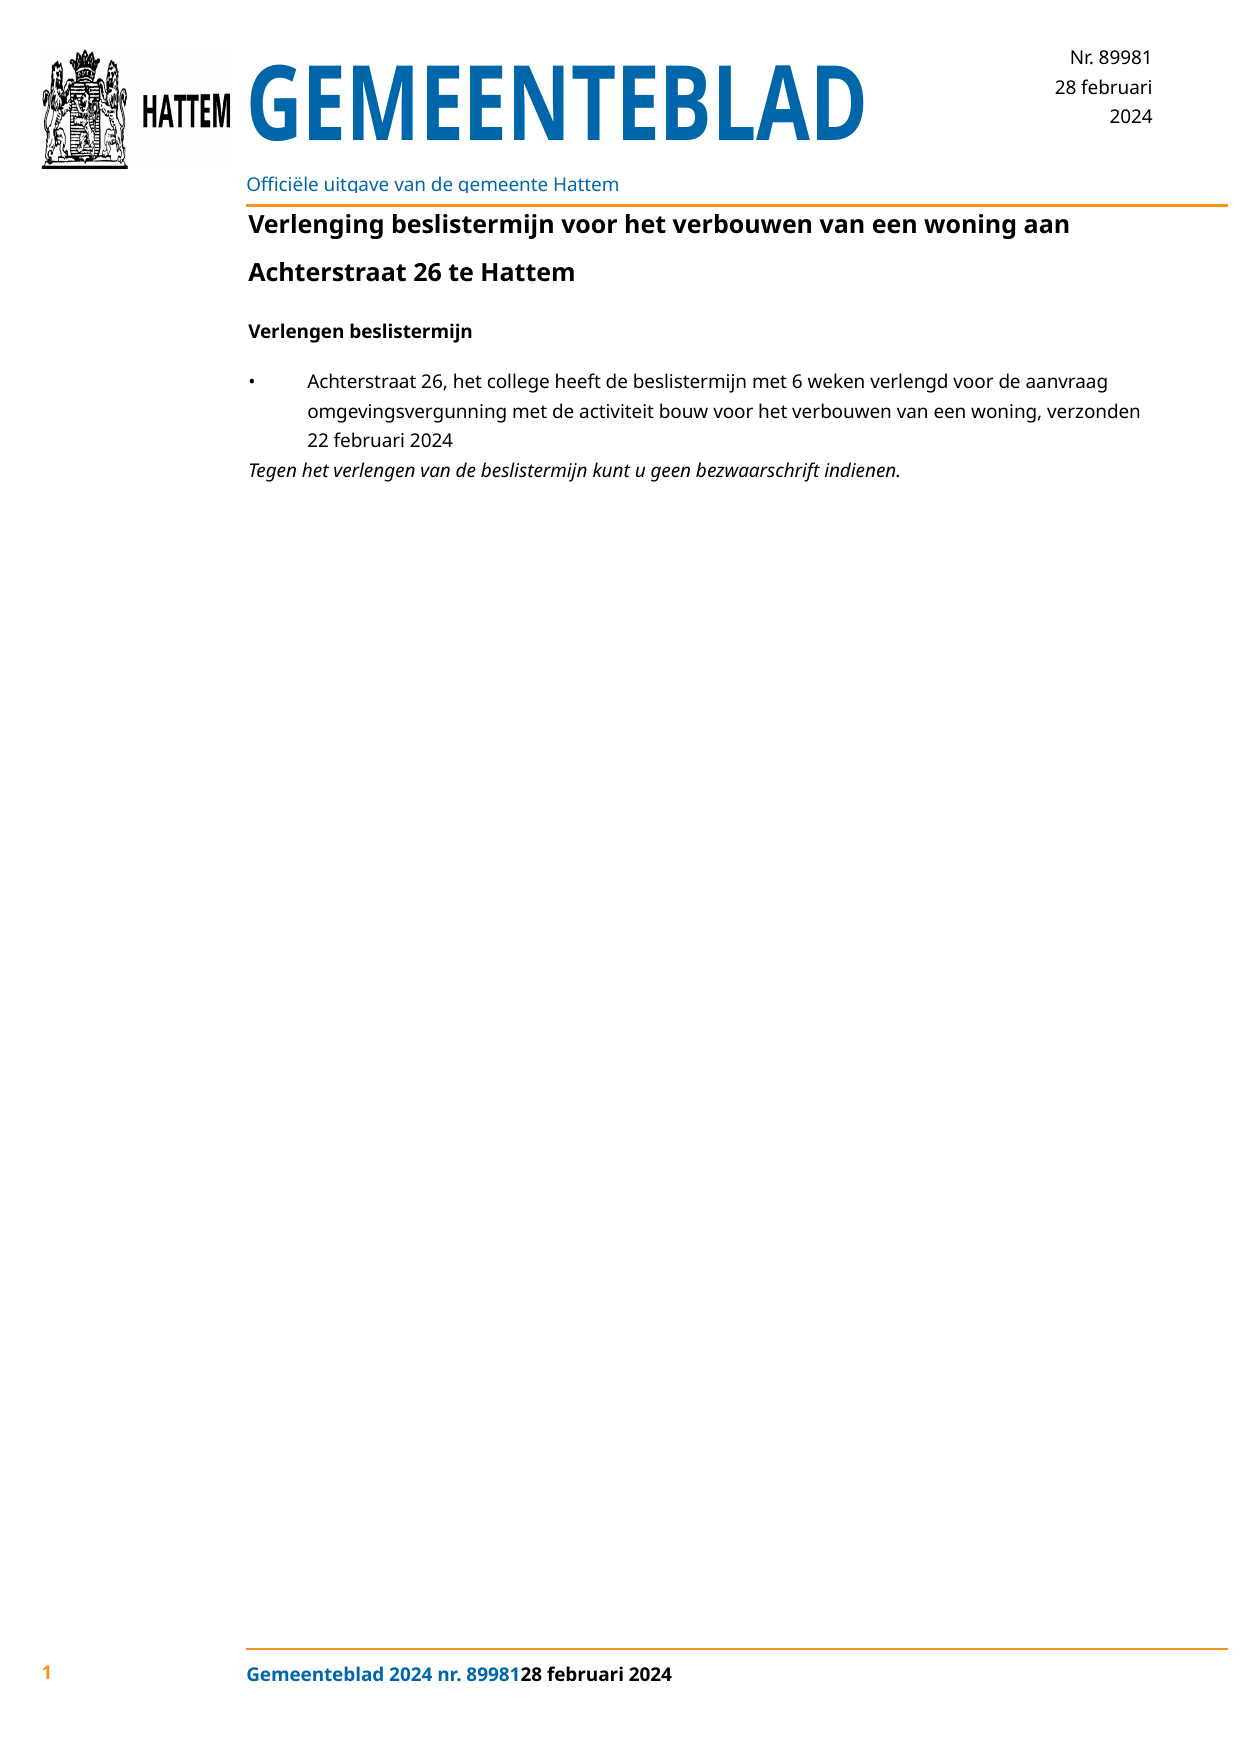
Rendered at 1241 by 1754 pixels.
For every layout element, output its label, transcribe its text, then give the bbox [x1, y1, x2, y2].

picture [41, 47, 231, 172]
text Verlengen beslistermijn [248, 318, 1152, 344]
text Verlenging beslistermijn voor het verbouwen van een woning aan Achterstraat 26 te Hattem [248, 207, 1152, 288]
text Tegen het verlengen van de beslistermijn kunt u geen bezwaarschrift indienen. [248, 457, 1152, 483]
list Achterstraat 26, het college heeft de beslistermijn met 6 weken verlengd voor de aanvraag omgevingsvergunning met de activiteit bouw voor het verbouwen van een woning, verzonden 22 februari 2024 [248, 368, 1152, 453]
